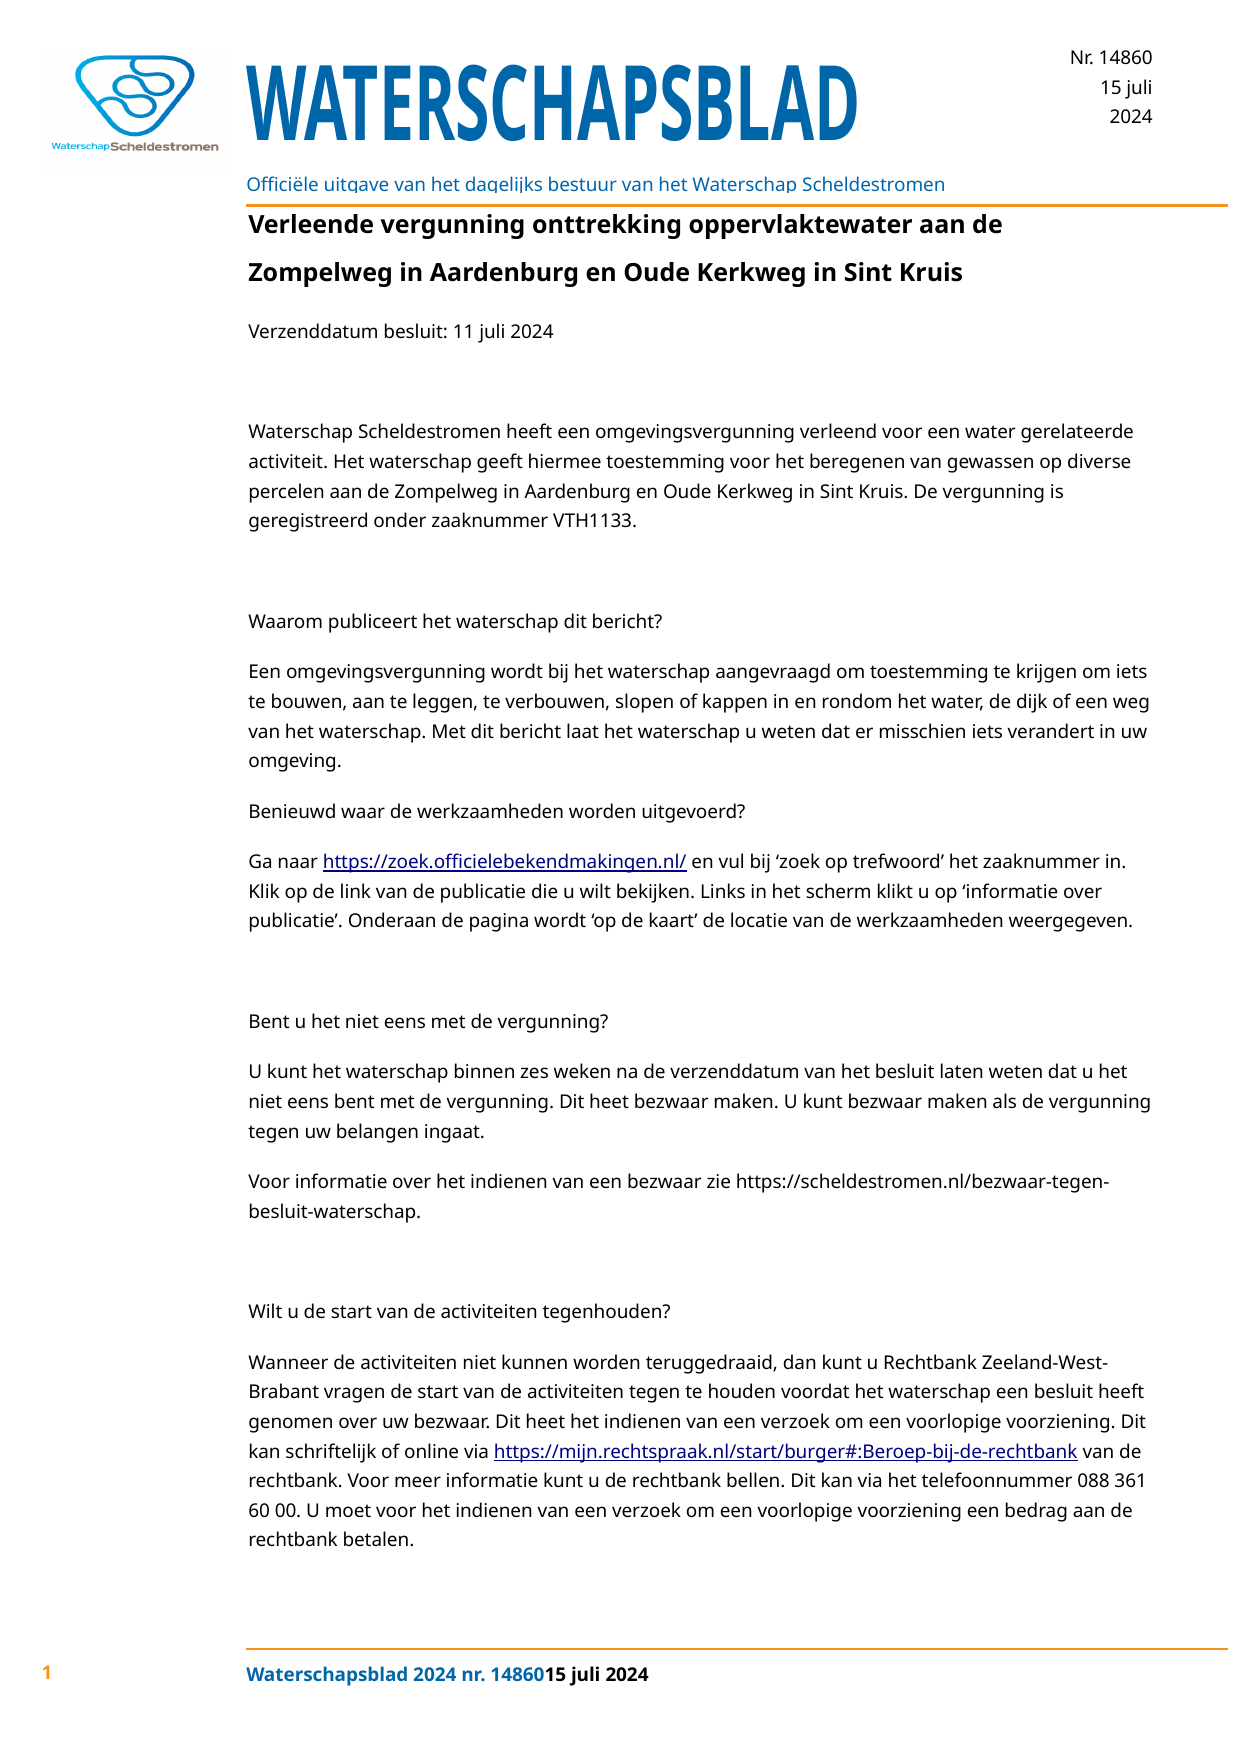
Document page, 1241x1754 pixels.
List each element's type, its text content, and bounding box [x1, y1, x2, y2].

text Verleende vergunning onttrekking oppervlaktewater aan de Zompelweg in Aardenburg en Oude Kerkweg in Sint Kruis [248, 207, 1152, 288]
text Een omgevingsvergunning wordt bij het waterschap aangevraagd om toestemming te krijgen om iets te bouwen, aan te leggen, te verbouwen, slopen of kappen in en rondom het water, de dijk of een weg van het waterschap. Met dit bericht laat het waterschap u weten dat er misschien iets verandert in uw omgeving. [248, 659, 1152, 773]
text Verzenddatum besluit: 11 juli 2024 [248, 318, 1152, 344]
text Benieuwd waar de werkzaamheden worden uitgevoerd? [248, 798, 1152, 824]
text Wanneer de activiteiten niet kunnen worden teruggedraaid, dan kunt u Rechtbank Zeeland-West-Brabant vragen de start van de activiteiten tegen te houden voordat het waterschap een besluit heeft genomen over uw bezwaar. Dit heet het indienen van een verzoek om een voorlopige voorziening. Dit kan schriftelijk of online via https://mijn.rechtspraak.nl/start/burger#:Beroep-bij-de-rechtbank van de rechtbank. Voor meer informatie kunt u de rechtbank bellen. Dit kan via het telefoonnummer 088 361 60 00. U moet voor het indienen van een verzoek om een voorlopige voorziening een bedrag aan de rechtbank betalen. [248, 1349, 1152, 1552]
text Waarom publiceert het waterschap dit bericht? [248, 608, 1152, 634]
text Waterschap Scheldestromen heeft een omgevingsvergunning verleend voor een water gerelateerde activiteit. Het waterschap geeft hiermee toestemming voor het beregenen van gewassen op diverse percelen aan de Zompelweg in Aardenburg en Oude Kerkweg in Sint Kruis. De vergunning is geregistreerd onder zaaknummer VTH1133. [248, 419, 1152, 533]
text U kunt het waterschap binnen zes weken na de verzenddatum van het besluit laten weten dat u het niet eens bent met de vergunning. Dit heet bezwaar maken. U kunt bezwaar maken als de vergunning tegen uw belangen ingaat. [248, 1059, 1152, 1144]
text Wilt u de start van de activiteiten tegenhouden? [248, 1299, 1152, 1324]
picture [41, 47, 231, 172]
text Ga naar https://zoek.officielebekendmakingen.nl/ en vul bij ‘zoek op trefwoord’ het zaaknummer in. Klik op de link van de publicatie die u wilt bekijken. Links in het scherm klikt u op ‘informatie over publicatie’. Onderaan de pagina wordt ‘op de kaart’ de locatie van de werkzaamheden weergegeven. [248, 848, 1152, 933]
text Bent u het niet eens met de vergunning? [248, 1008, 1152, 1034]
text Voor informatie over het indienen van een bezwaar zie https://scheldestromen.nl/bezwaar-tegen-besluit-waterschap. [248, 1168, 1152, 1224]
